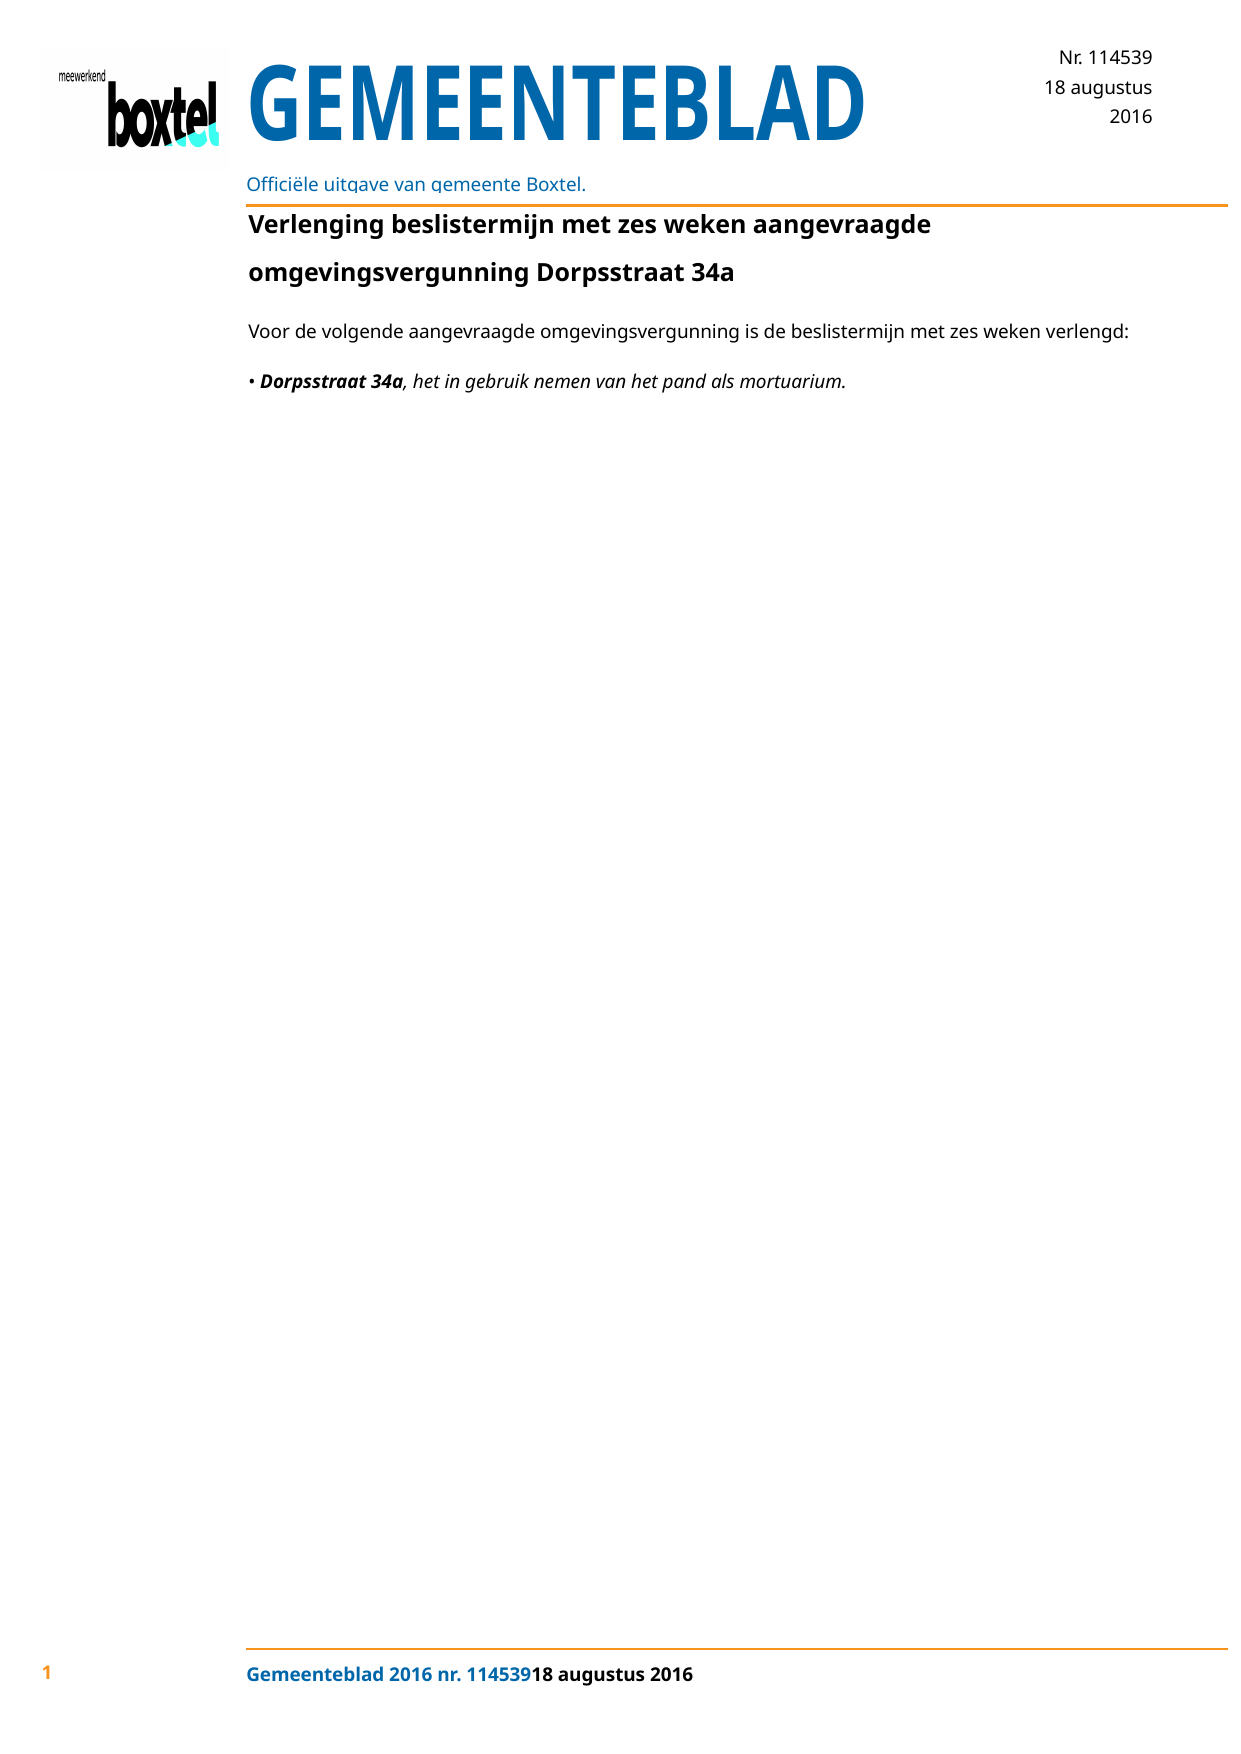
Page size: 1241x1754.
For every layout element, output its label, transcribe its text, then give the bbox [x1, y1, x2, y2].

picture [41, 47, 231, 172]
text Verlenging beslistermijn met zes weken aangevraagde omgevingsvergunning Dorpsstraat 34a [248, 207, 1152, 288]
text • Dorpsstraat 34a, het in gebruik nemen van het pand als mortuarium. [248, 368, 1152, 394]
text Voor de volgende aangevraagde omgevingsvergunning is de beslistermijn met zes weken verlengd: [248, 318, 1152, 344]
